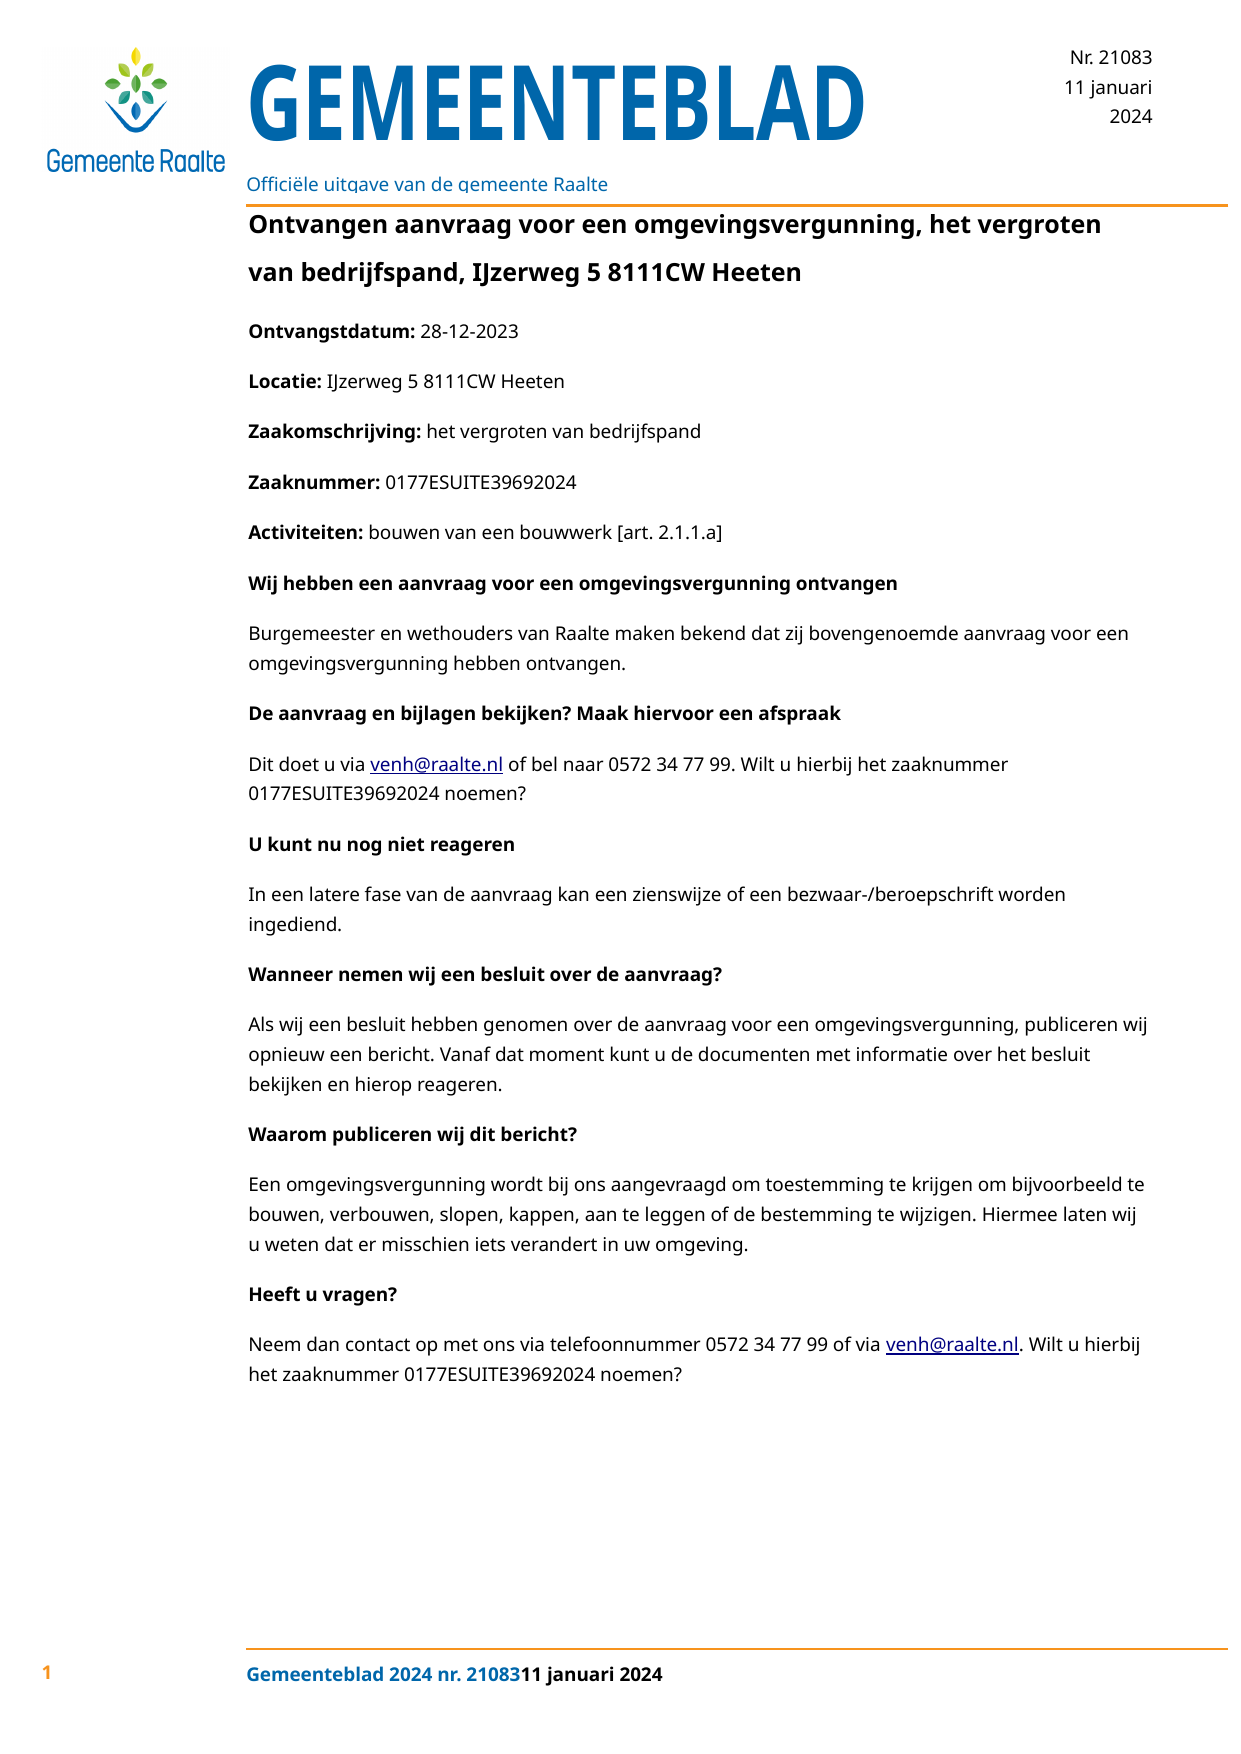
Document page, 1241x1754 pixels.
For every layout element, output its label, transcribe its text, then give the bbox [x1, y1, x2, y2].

text Een omgevingsvergunning wordt bij ons aangevraagd om toestemming te krijgen om bijvoorbeeld te bouwen, verbouwen, slopen, kappen, aan te leggen of de bestemming te wijzigen. Hiermee laten wij u weten dat er misschien iets verandert in uw omgeving. [248, 1172, 1152, 1257]
picture [41, 47, 231, 172]
text Waarom publiceren wij dit bericht? [248, 1121, 1152, 1147]
text Heeft u vragen? [248, 1281, 1152, 1307]
text Neem dan contact op met ons via telefoonnummer 0572 34 77 99 of via venh@raalte.nl. Wilt u hierbij het zaaknummer 0177ESUITE39692024 noemen? [248, 1332, 1152, 1387]
text De aanvraag en bijlagen bekijken? Maak hiervoor een afspraak [248, 700, 1152, 726]
text In een latere fase van de aanvraag kan een zienswijze of een bezwaar-/beroepschrift worden ingediend. [248, 881, 1152, 937]
text U kunt nu nog niet reageren [248, 831, 1152, 857]
text Ontvangstdatum: 28-12-2023 [248, 318, 1152, 344]
text Zaaknummer: 0177ESUITE39692024 [248, 469, 1152, 495]
text Burgemeester en wethouders van Raalte maken bekend dat zij bovengenoemde aanvraag voor een omgevingsvergunning hebben ontvangen. [248, 620, 1152, 676]
text Activiteiten: bouwen van een bouwwerk [art. 2.1.1.a] [248, 519, 1152, 545]
text Wij hebben een aanvraag voor een omgevingsvergunning ontvangen [248, 570, 1152, 596]
text Dit doet u via venh@raalte.nl of bel naar 0572 34 77 99. Wilt u hierbij het zaaknummer 0177ESUITE39692024 noemen? [248, 751, 1152, 806]
text Ontvangen aanvraag voor een omgevingsvergunning, het vergroten van bedrijfspand, IJzerweg 5 8111CW Heeten [248, 207, 1152, 288]
text Als wij een besluit hebben genomen over de aanvraag voor een omgevingsvergunning, publiceren wij opnieuw een bericht. Vanaf dat moment kunt u de documenten met informatie over het besluit bekijken en hierop reageren. [248, 1012, 1152, 1097]
text Wanneer nemen wij een besluit over de aanvraag? [248, 961, 1152, 987]
text Locatie: IJzerweg 5 8111CW Heeten [248, 368, 1152, 394]
text Zaakomschrijving: het vergroten van bedrijfspand [248, 419, 1152, 444]
